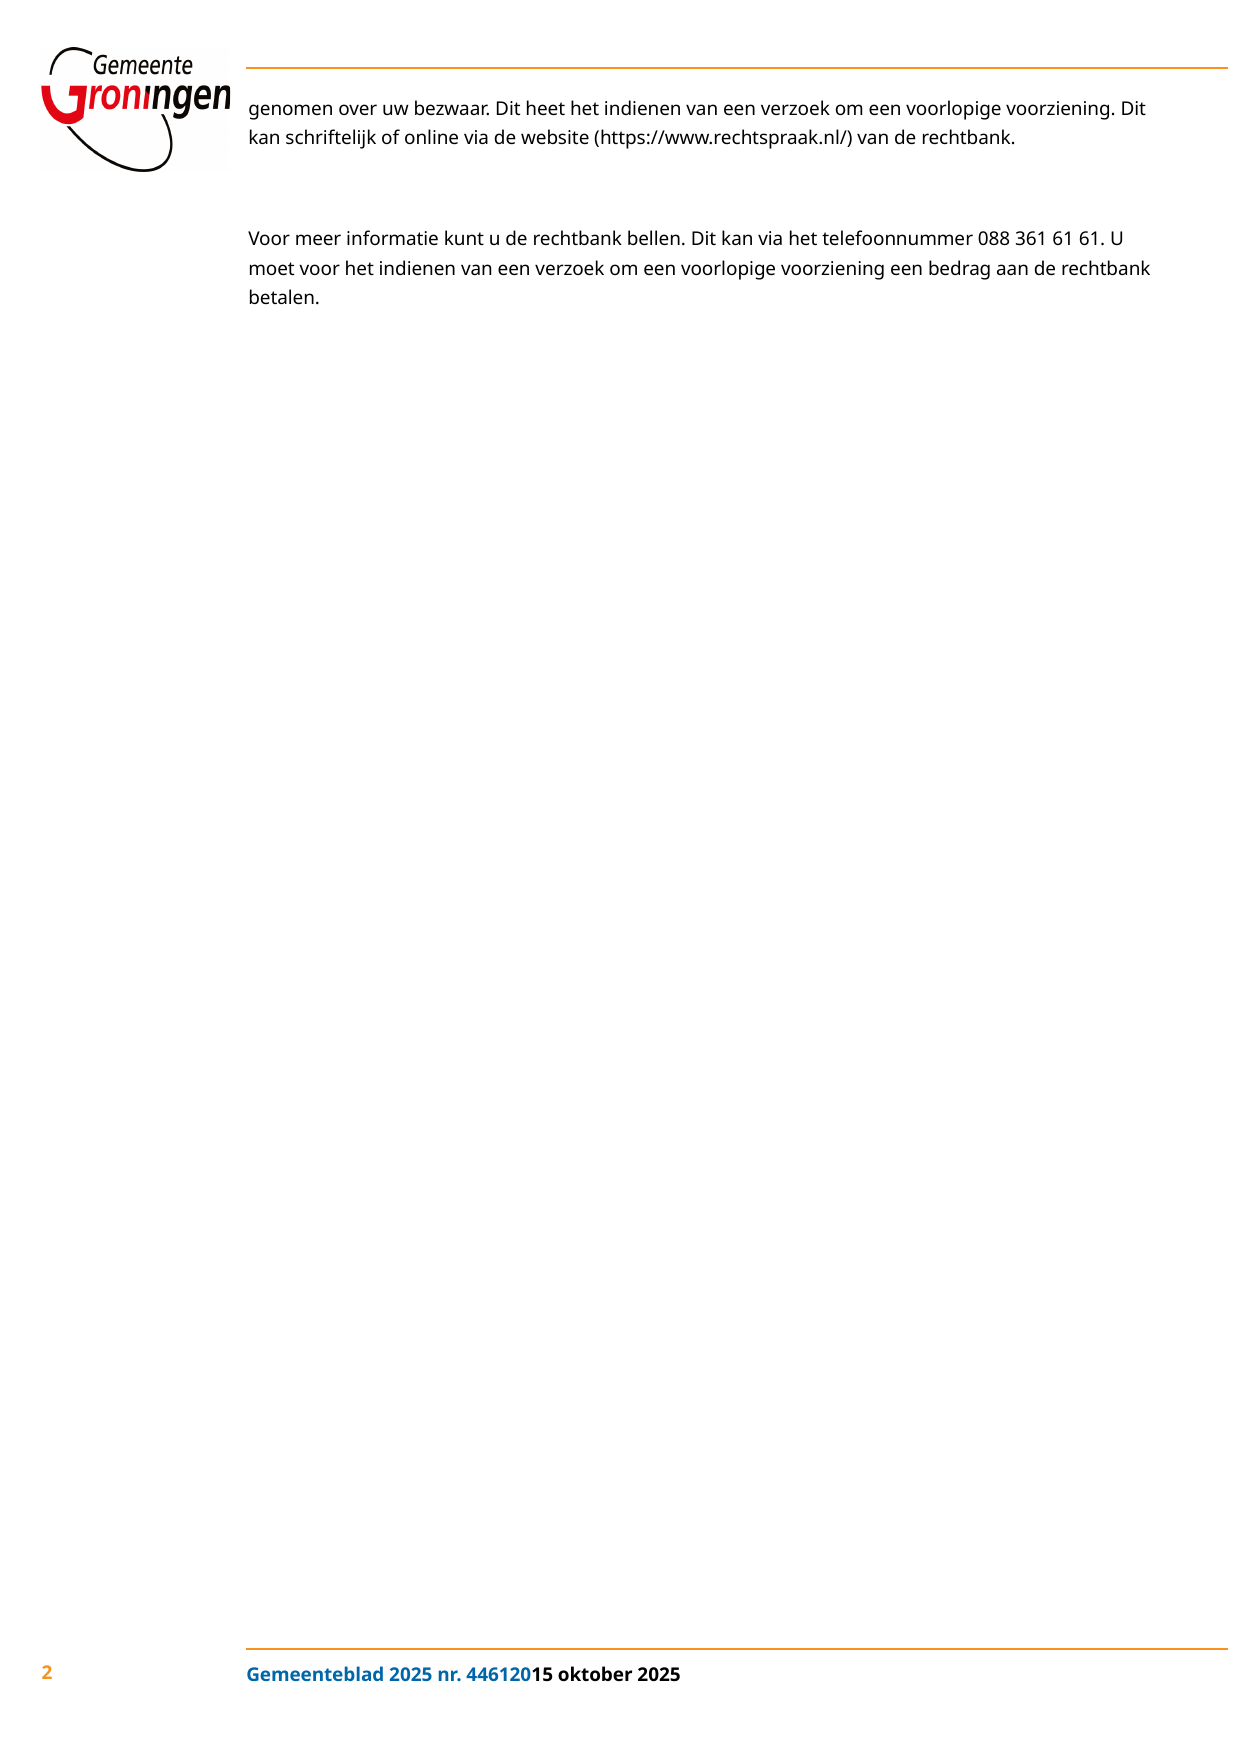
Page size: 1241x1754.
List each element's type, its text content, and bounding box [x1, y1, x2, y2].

text genomen over uw bezwaar. Dit heet het indienen van een verzoek om een voorlopige voorziening. Dit kan schriftelijk of online via de website (https://www.rechtspraak.nl/) van de rechtbank. [248, 95, 1152, 150]
text Voor meer informatie kunt u de rechtbank bellen. Dit kan via het telefoonnummer 088 361 61 61. U moet voor het indienen van een verzoek om een voorlopige voorziening een bedrag aan de rechtbank betalen. [248, 225, 1152, 310]
picture [41, 47, 231, 172]
